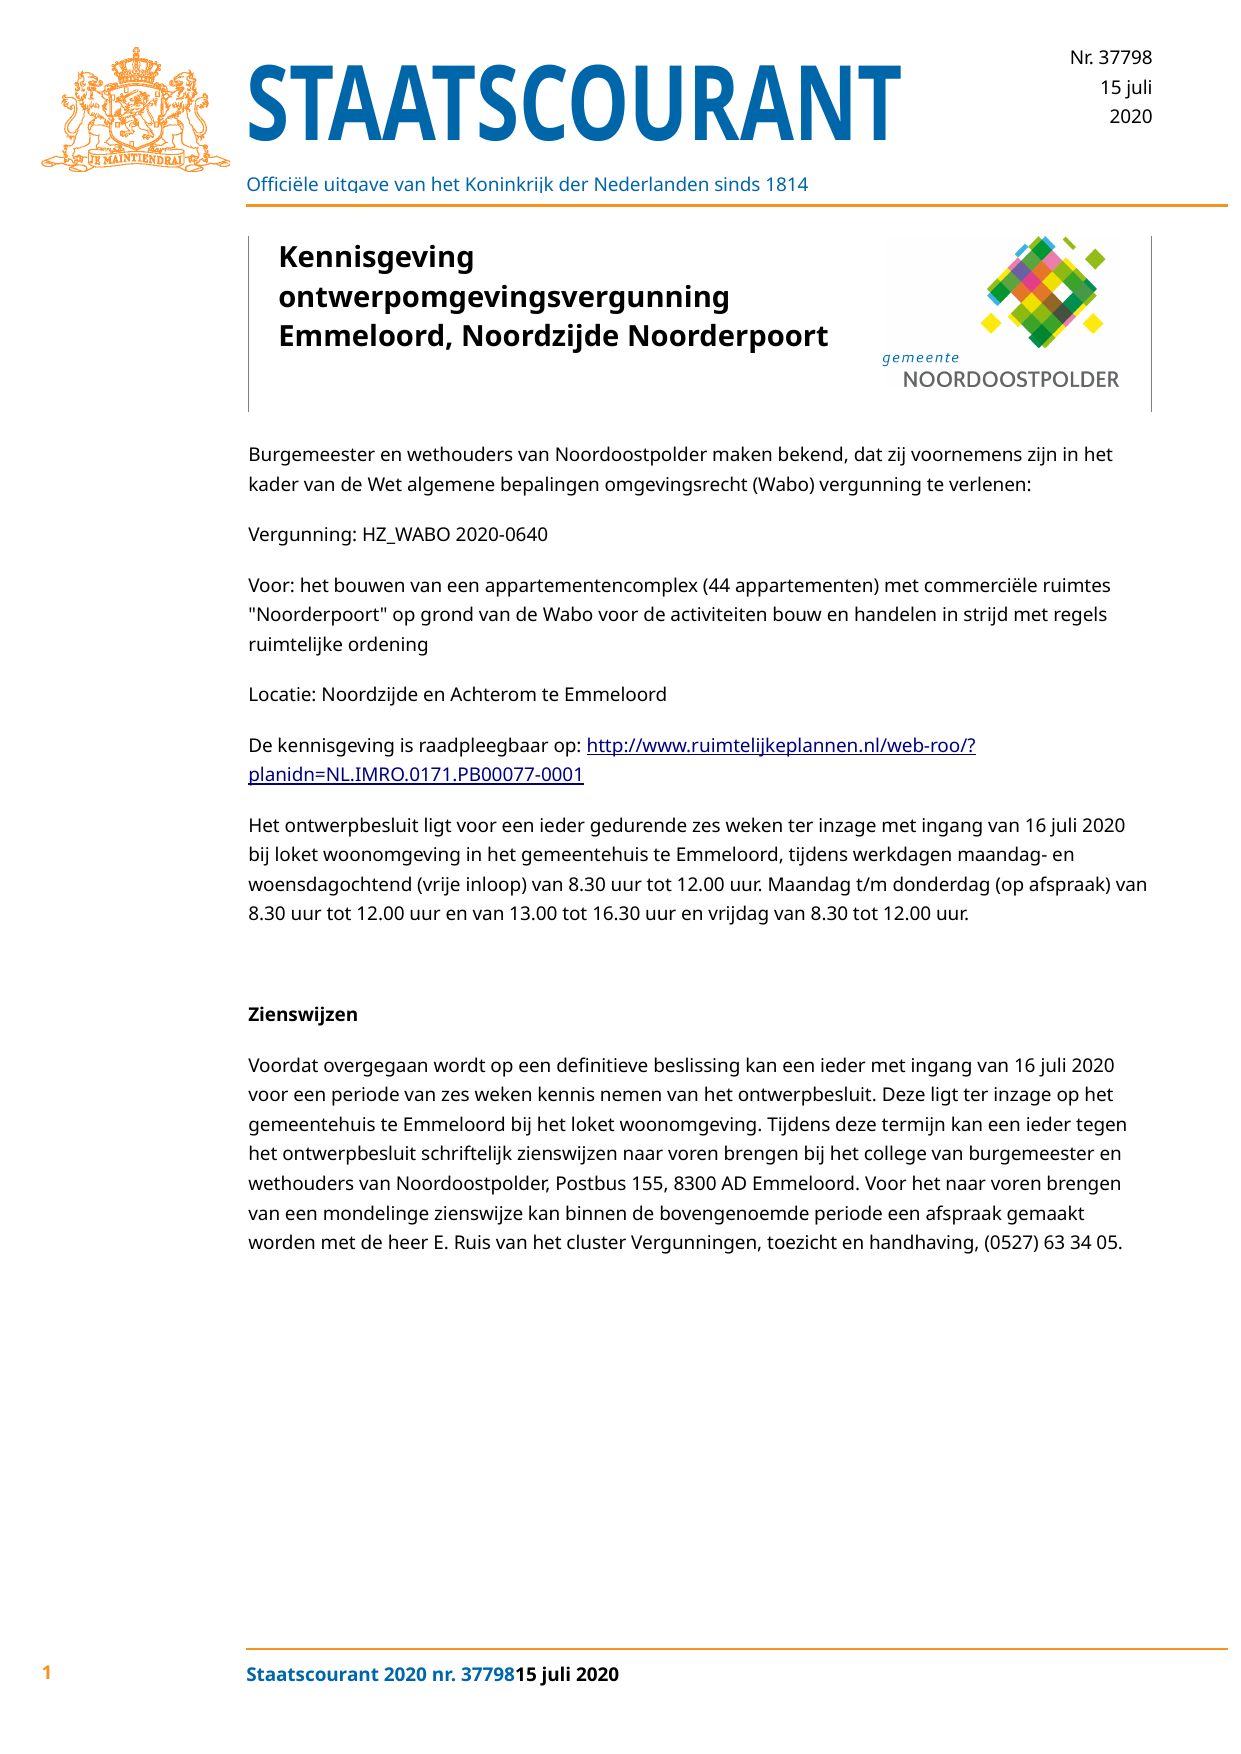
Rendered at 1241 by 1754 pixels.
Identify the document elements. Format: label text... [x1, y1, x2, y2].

text Voordat overgegaan wordt op een definitieve beslissing kan een ieder met ingang van 16 juli 2020 voor een periode van zes weken kennis nemen van het ontwerpbesluit. Deze ligt ter inzage op het gemeentehuis te Emmeloord bij het loket woonomgeving. Tijdens deze termijn kan een ieder tegen het ontwerpbesluit schriftelijk zienswijzen naar voren brengen bij het college van burgemeester en wethouders van Noordoostpolder, Postbus 155, 8300 AD Emmeloord. Voor het naar voren brengen van een mondelinge zienswijze kan binnen de bovengenoemde periode een afspraak gemaakt worden met de heer E. Ruis van het cluster Vergunningen, toezicht en handhaving, (0527) 63 34 05. [248, 1052, 1152, 1255]
text Zienswijzen [248, 1001, 1152, 1027]
text Vergunning: HZ_WABO 2020-0640 [248, 521, 1152, 547]
text Locatie: Noordzijde en Achterom te Emmeloord [248, 681, 1152, 707]
table_header Kennisgeving ontwerpomgevingsvergunning Emmeloord, Noordzijde Noorderpoort [249, 236, 850, 412]
text De kennisgeving is raadpleegbaar op: http://www.ruimtelijkeplannen.nl/web-roo/?planidn=NL.IMRO.0171.PB00077-0001 [248, 732, 1152, 787]
picture [41, 47, 231, 172]
table_header [850, 236, 1151, 412]
text Burgemeester en wethouders van Noordoostpolder maken bekend, dat zij voornemens zijn in het kader van de Wet algemene bepalingen omgevingsrecht (Wabo) vergunning te verlenen: [248, 441, 1152, 497]
text Voor: het bouwen van een appartementencomplex (44 appartementen) met commerciële ruimtes "Noorderpoort" op grond van de Wabo voor de activiteiten bouw en handelen in strijd met regels ruimtelijke ordening [248, 572, 1152, 657]
text Het ontwerpbesluit ligt voor een ieder gedurende zes weken ter inzage met ingang van 16 juli 2020 bij loket woonomgeving in het gemeentehuis te Emmeloord, tijdens werkdagen maandag- en woensdagochtend (vrije inloop) van 8.30 uur tot 12.00 uur. Maandag t/m donderdag (op afspraak) van 8.30 uur tot 12.00 uur en van 13.00 tot 16.30 uur en vrijdag van 8.30 tot 12.00 uur. [248, 812, 1152, 926]
picture [882, 236, 1119, 387]
